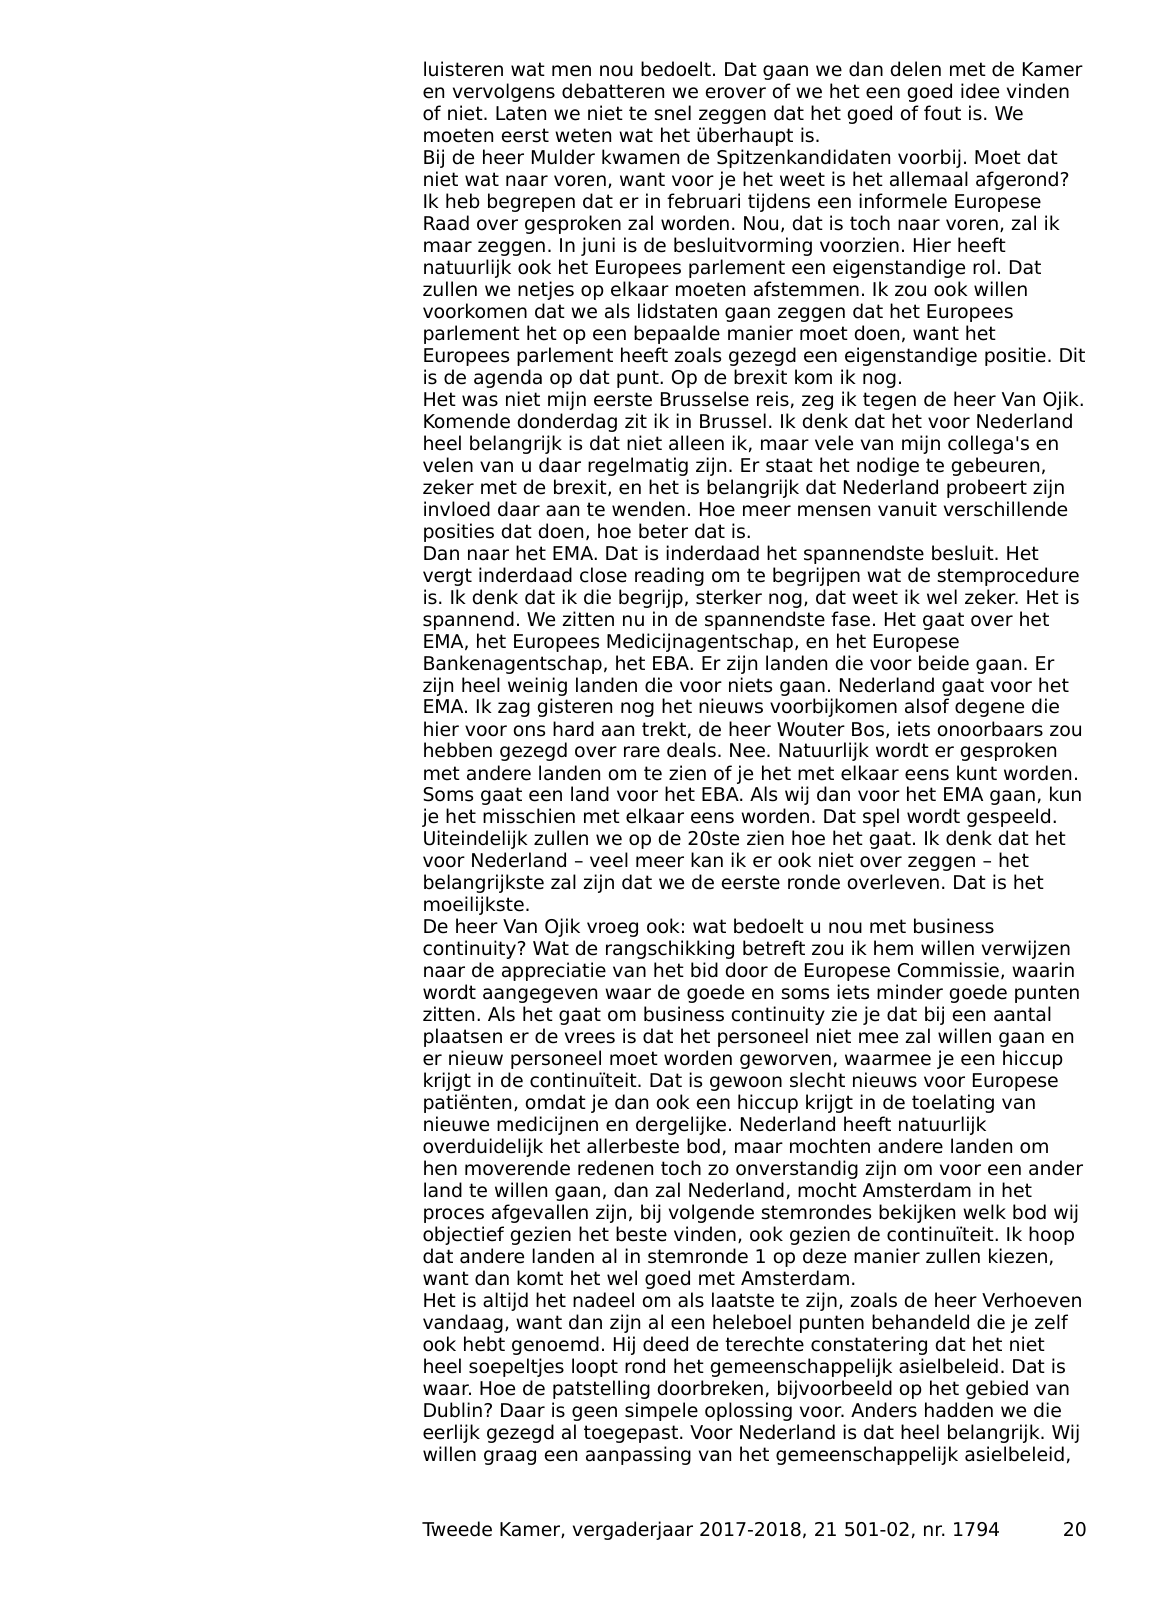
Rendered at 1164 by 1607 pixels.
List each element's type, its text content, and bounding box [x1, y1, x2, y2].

text De heer Van Ojik vroeg ook: wat bedoelt u nou met business continuity? Wat de rangschikking betreft zou ik hem willen verwijzen naar de appreciatie van het bid door de Europese Commissie, waarin wordt aangegeven waar de goede en soms iets minder goede punten zitten. Als het gaat om business continuity zie je dat bij een aantal plaatsen er de vrees is dat het personeel niet mee zal willen gaan en er nieuw personeel moet worden geworven, waarmee je een hiccup krijgt in de continuïteit. Dat is gewoon slecht nieuws voor Europese patiënten, omdat je dan ook een hiccup krijgt in de toelating van nieuwe medicijnen en dergelijke. Nederland heeft natuurlijk overduidelijk het allerbeste bod, maar mochten andere landen om hen moverende redenen toch zo onverstandig zijn om voor een ander land te willen gaan, dan zal Nederland, mocht Amsterdam in het proces afgevallen zijn, bij volgende stemrondes bekijken welk bod wij objectief gezien het beste vinden, ook gezien de continuïteit. Ik hoop dat andere landen al in stemronde 1 op deze manier zullen kiezen, want dan komt het wel goed met Amsterdam. [422, 916, 1087, 1290]
text Het is altijd het nadeel om als laatste te zijn, zoals de heer Verhoeven vandaag, want dan zijn al een heleboel punten behandeld die je zelf ook hebt genoemd. Hij deed de terechte constatering dat het niet heel soepeltjes loopt rond het gemeenschappelijk asielbeleid. Dat is waar. Hoe de patstelling doorbreken, bijvoorbeeld op het gebied van Dublin? Daar is geen simpele oplossing voor. Anders hadden we die eerlijk gezegd al toegepast. Voor Nederland is dat heel belangrijk. Wij willen graag een aanpassing van het gemeenschappelijk asielbeleid, [422, 1290, 1087, 1466]
text Dan naar het EMA. Dat is inderdaad het spannendste besluit. Het vergt inderdaad close reading om te begrijpen wat de stemprocedure is. Ik denk dat ik die begrijp, sterker nog, dat weet ik wel zeker. Het is spannend. We zitten nu in de spannendste fase. Het gaat over het EMA, het Europees Medicijnagentschap, en het Europese Bankenagentschap, het EBA. Er zijn landen die voor beide gaan. Er zijn heel weinig landen die voor niets gaan. Nederland gaat voor het EMA. Ik zag gisteren nog het nieuws voorbijkomen alsof degene die hier voor ons hard aan trekt, de heer Wouter Bos, iets onoorbaars zou hebben gezegd over rare deals. Nee. Natuurlijk wordt er gesproken met andere landen om te zien of je het met elkaar eens kunt worden. Soms gaat een land voor het EBA. Als wij dan voor het EMA gaan, kun je het misschien met elkaar eens worden. Dat spel wordt gespeeld. Uiteindelijk zullen we op de 20ste zien hoe het gaat. Ik denk dat het voor Nederland – veel meer kan ik er ook niet over zeggen – het belangrijkste zal zijn dat we de eerste ronde overleven. Dat is het moeilijkste. [422, 543, 1087, 916]
text Bij de heer Mulder kwamen de Spitzenkandidaten voorbij. Moet dat niet wat naar voren, want voor je het weet is het allemaal afgerond? Ik heb begrepen dat er in februari tijdens een informele Europese Raad over gesproken zal worden. Nou, dat is toch naar voren, zal ik maar zeggen. In juni is de besluitvorming voorzien. Hier heeft natuurlijk ook het Europees parlement een eigenstandige rol. Dat zullen we netjes op elkaar moeten afstemmen. Ik zou ook willen voorkomen dat we als lidstaten gaan zeggen dat het Europees parlement het op een bepaalde manier moet doen, want het Europees parlement heeft zoals gezegd een eigenstandige positie. Dit is de agenda op dat punt. Op de brexit kom ik nog. [422, 147, 1087, 389]
text luisteren wat men nou bedoelt. Dat gaan we dan delen met de Kamer en vervolgens debatteren we erover of we het een goed idee vinden of niet. Laten we niet te snel zeggen dat het goed of fout is. We moeten eerst weten wat het überhaupt is. [422, 59, 1087, 147]
text Het was niet mijn eerste Brusselse reis, zeg ik tegen de heer Van Ojik. Komende donderdag zit ik in Brussel. Ik denk dat het voor Nederland heel belangrijk is dat niet alleen ik, maar vele van mijn collega's en velen van u daar regelmatig zijn. Er staat het nodige te gebeuren, zeker met de brexit, en het is belangrijk dat Nederland probeert zijn invloed daar aan te wenden. Hoe meer mensen vanuit verschillende posities dat doen, hoe beter dat is. [422, 389, 1087, 543]
